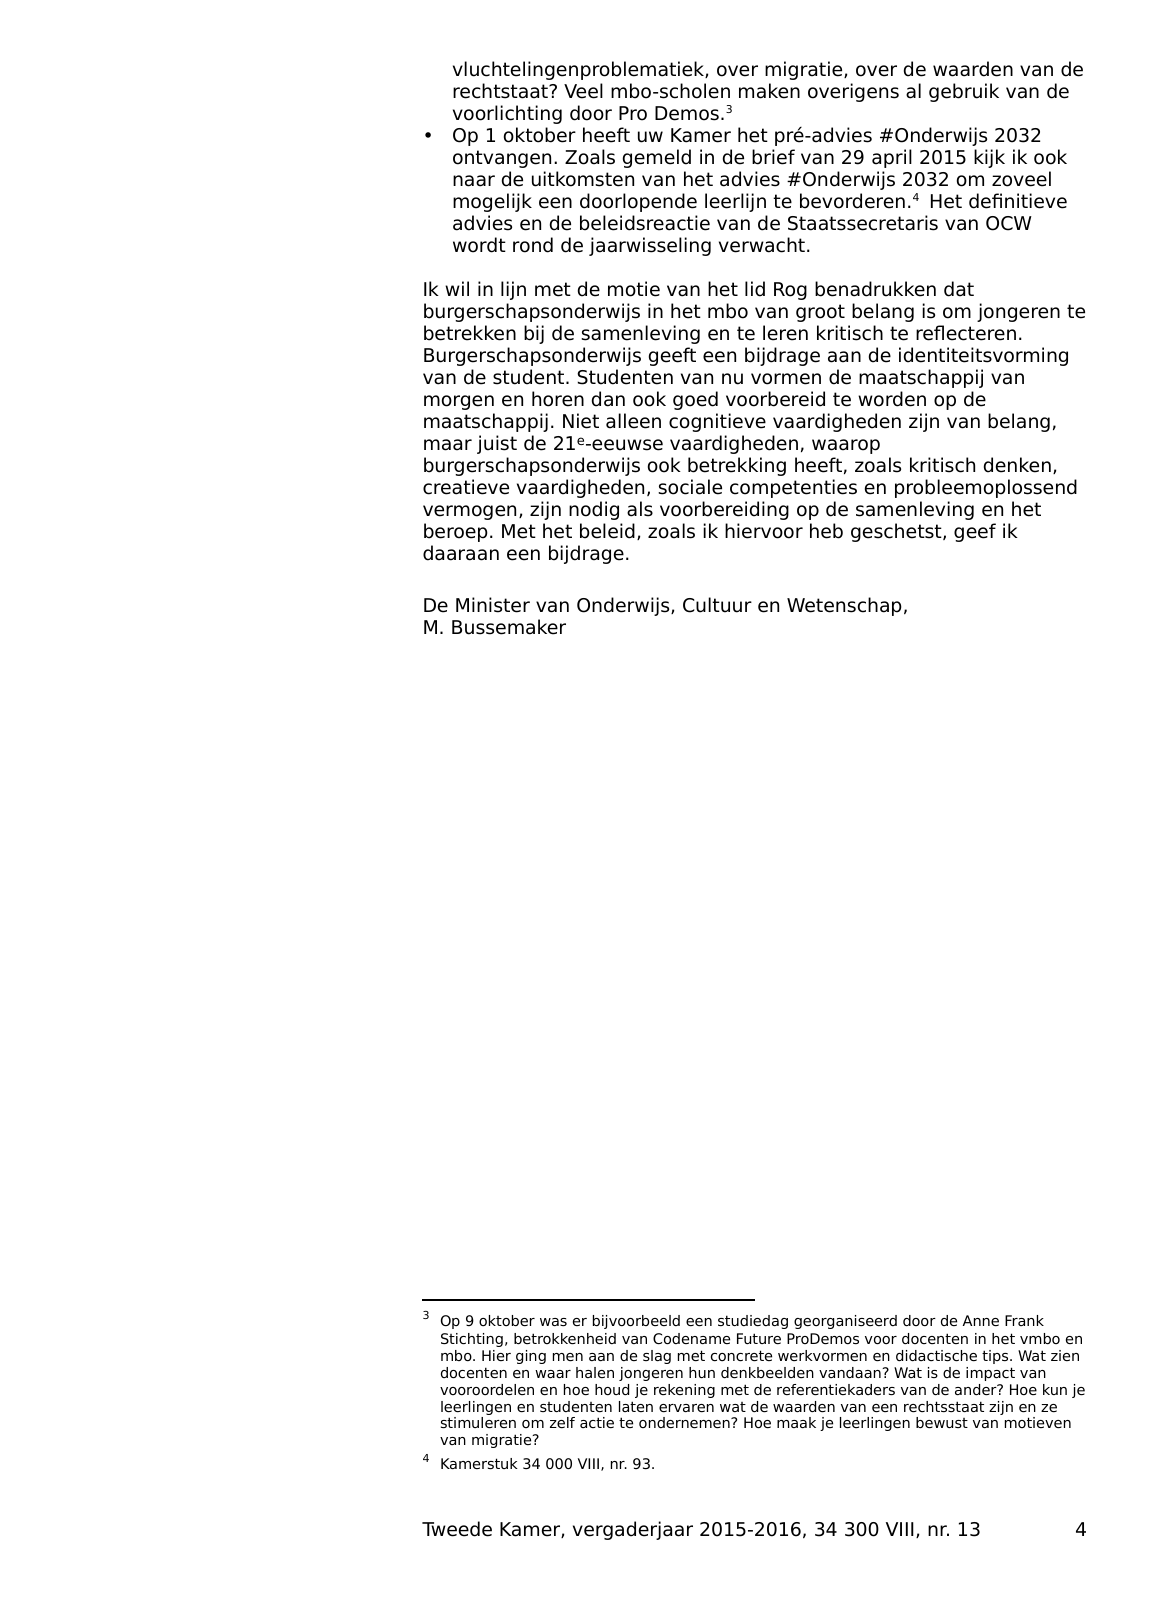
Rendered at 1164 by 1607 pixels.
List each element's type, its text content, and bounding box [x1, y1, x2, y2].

text vluchtelingenproblematiek, over migratie, over de waarden van de rechtstaat? Veel mbo-scholen maken overigens al gebruik van de voorlichting door Pro Demos. [422, 59, 1087, 125]
text Op 9 oktober was er bijvoorbeeld een studiedag georganiseerd door de Anne Frank Stichting, betrokkenheid van Codename Future ProDemos voor docenten in het vmbo en mbo. Hier ging men aan de slag met concrete werkvormen en didactische tips. Wat zien docenten en waar halen jongeren hun denkbeelden vandaan? Wat is de impact van vooroordelen en hoe houd je rekening met de referentiekaders van de ander? Hoe kun je leerlingen en studenten laten ervaren wat de waarden van een rechtsstaat zijn en ze stimuleren om zelf actie te ondernemen? Hoe maak je leerlingen bewust van motieven van migratie? [422, 1309, 1087, 1449]
text De Minister van Onderwijs, Cultuur en Wetenschap, M. Bussemaker [422, 595, 1087, 639]
text Kamerstuk 34 000 VIII, nr. 93. [422, 1452, 1087, 1474]
text Ik wil in lijn met de motie van het lid Rog benadrukken dat burgerschapsonderwijs in het mbo van groot belang is om jongeren te betrekken bij de samenleving en te leren kritisch te reflecteren. Burgerschapsonderwijs geeft een bijdrage aan de identiteitsvorming van de student. Studenten van nu vormen de maatschappij van morgen en horen dan ook goed voorbereid te worden op de maatschappij. Niet alleen cognitieve vaardigheden zijn van belang, maar juist de 21e-eeuwse vaardigheden, waarop burgerschapsonderwijs ook betrekking heeft, zoals kritisch denken, creatieve vaardigheden, sociale competenties en probleemoplossend vermogen, zijn nodig als voorbereiding op de samenleving en het beroep. Met het beleid, zoals ik hiervoor heb geschetst, geef ik daaraan een bijdrage. [422, 279, 1087, 565]
text • Op 1 oktober heeft uw Kamer het pré-advies #Onderwijs 2032 ontvangen. Zoals gemeld in de brief van 29 april 2015 kijk ik ook naar de uitkomsten van het advies #Onderwijs 2032 om zoveel mogelijk een doorlopende leerlijn te bevorderen. Het definitieve advies en de beleidsreactie van de Staatssecretaris van OCW wordt rond de jaarwisseling verwacht. [422, 125, 1087, 257]
